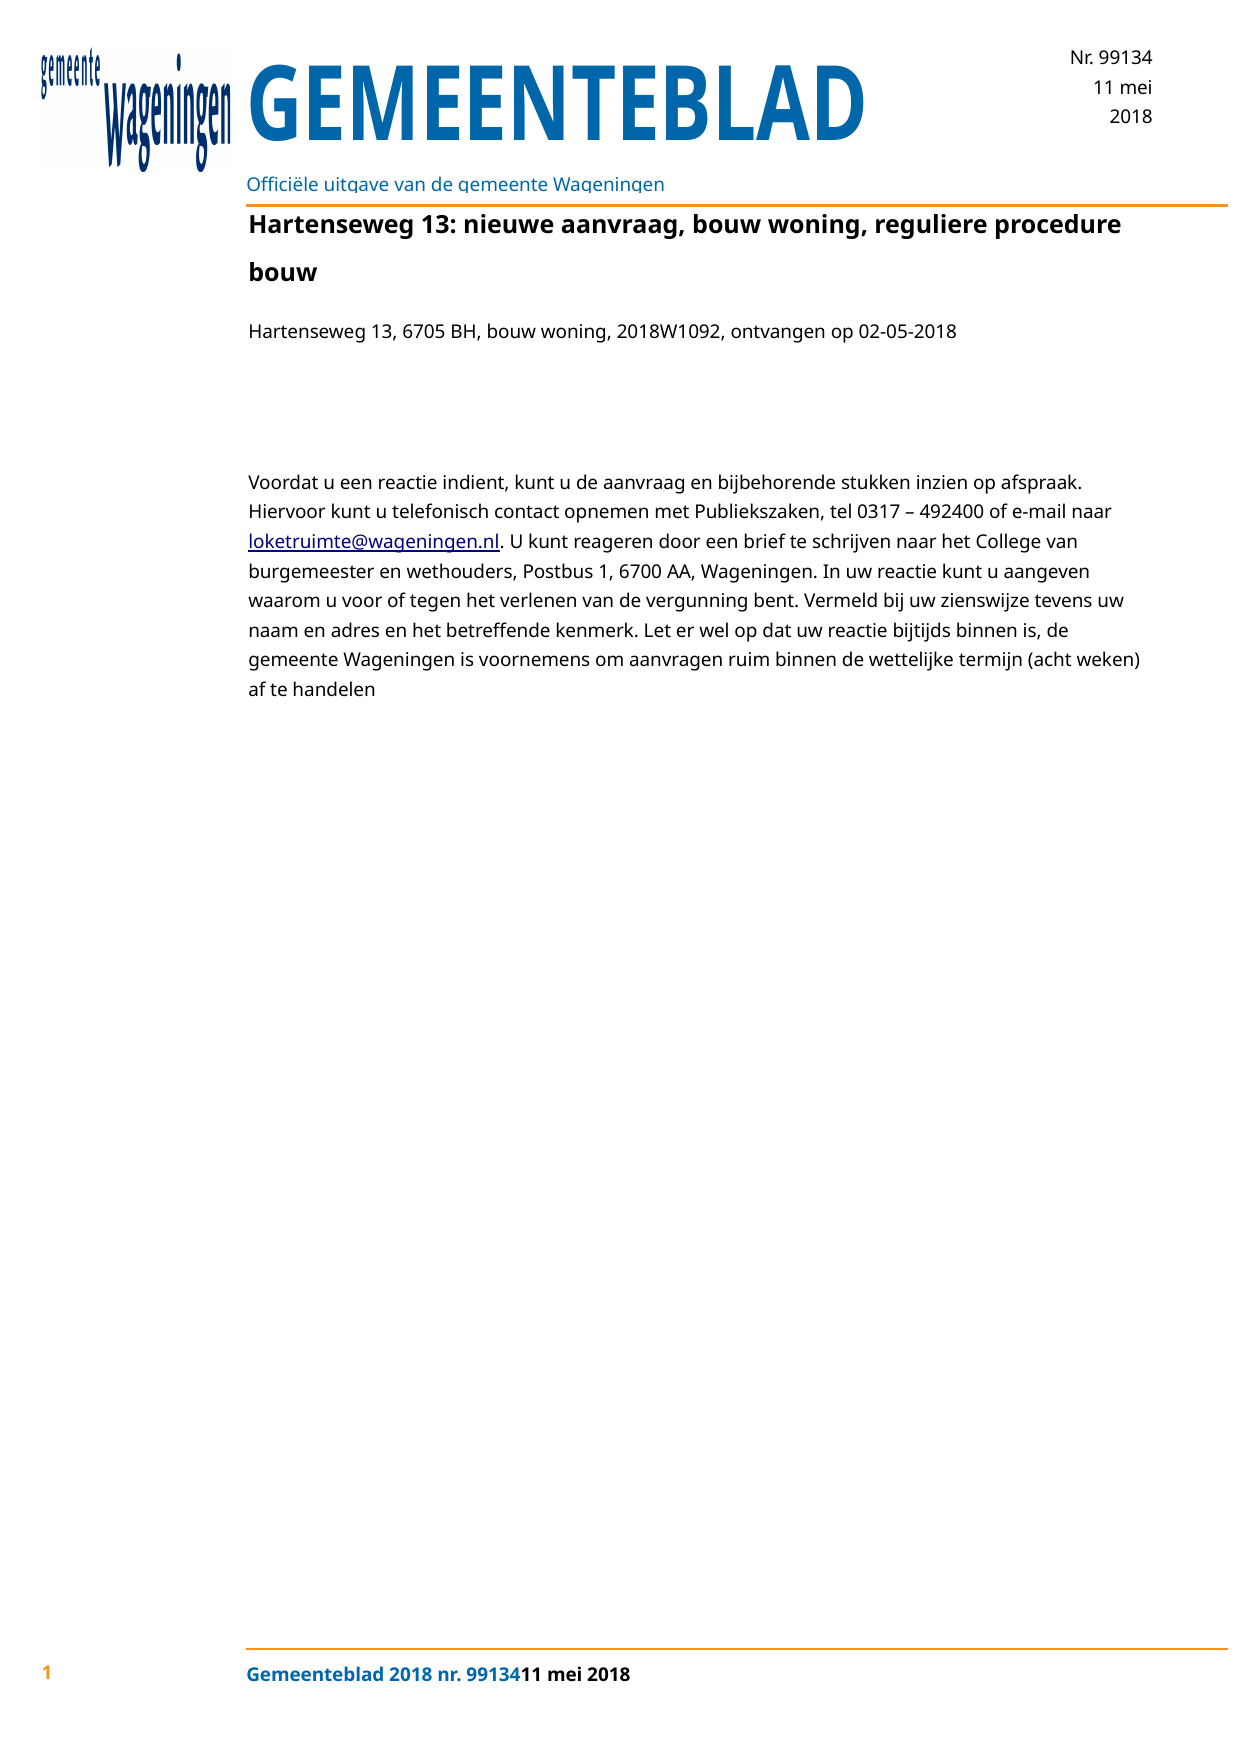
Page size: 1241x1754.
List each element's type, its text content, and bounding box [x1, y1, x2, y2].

text Voordat u een reactie indient, kunt u de aanvraag en bijbehorende stukken inzien op afspraak. Hiervoor kunt u telefonisch contact opnemen met Publiekszaken, tel 0317 – 492400 of e-mail naar loketruimte@wageningen.nl. U kunt reageren door een brief te schrijven naar het College van burgemeester en wethouders, Postbus 1, 6700 AA, Wageningen. In uw reactie kunt u aangeven waarom u voor of tegen het verlenen van de vergunning bent. Vermeld bij uw zienswijze tevens uw naam en adres en het betreffende kenmerk. Let er wel op dat uw reactie bijtijds binnen is, de gemeente Wageningen is voornemens om aanvragen ruim binnen de wettelijke termijn (acht weken) af te handelen [248, 469, 1152, 702]
text Hartenseweg 13: nieuwe aanvraag, bouw woning, reguliere procedure bouw [248, 207, 1152, 288]
text Hartenseweg 13, 6705 BH, bouw woning, 2018W1092, ontvangen op 02-05-2018 [248, 318, 1152, 344]
picture [41, 47, 231, 172]
